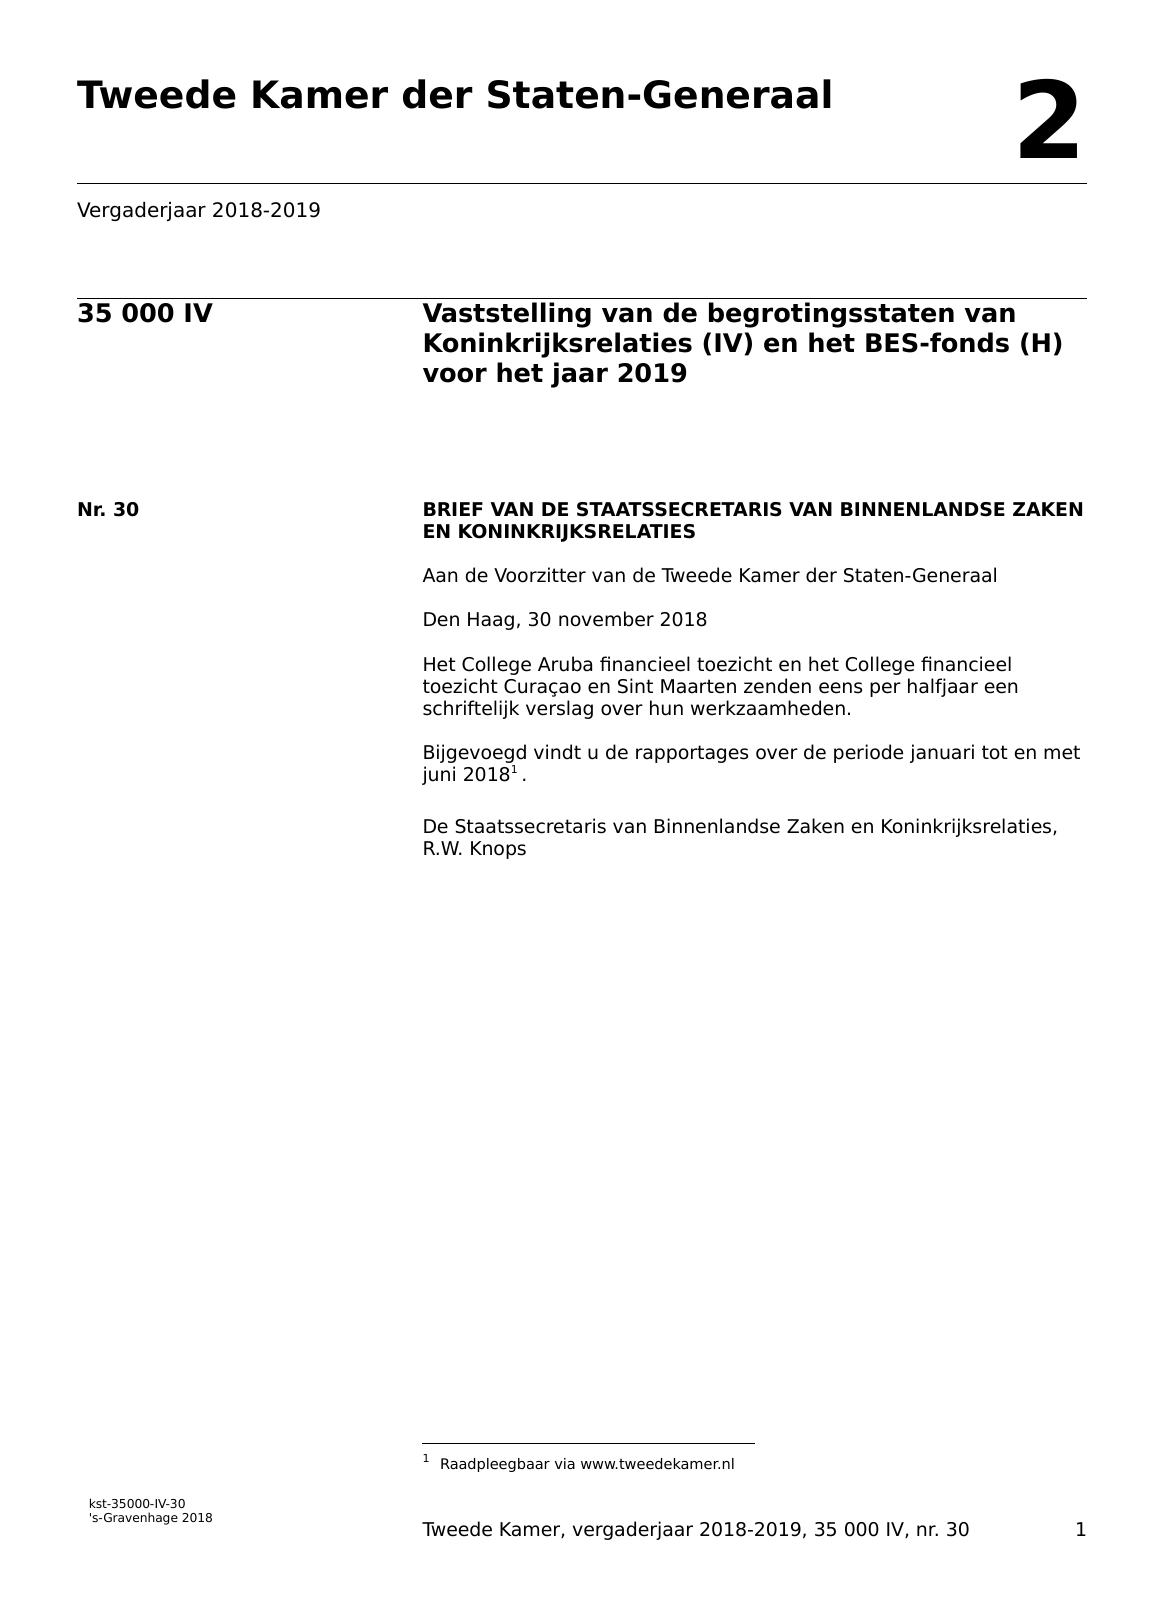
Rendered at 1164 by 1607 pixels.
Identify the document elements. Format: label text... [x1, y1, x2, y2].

subtitle Nr. 30 BRIEF VAN DE STAATSSECRETARIS VAN BINNENLANDSE ZAKEN EN KONINKRIJKSRELATIES [77, 499, 1087, 543]
text Den Haag, 30 november 2018 [422, 609, 1087, 631]
subtitle 35 000 IV Vaststelling van de begrotingsstaten van Koninkrijksrelaties (IV) en het BES-fonds (H) voor het jaar 2019 [77, 299, 1087, 388]
text Bijgevoegd vindt u de rapportages over de periode januari tot en met juni 2018. [422, 742, 1087, 786]
text Aan de Voorzitter van de Tweede Kamer der Staten-Generaal [422, 565, 1087, 587]
text kst-35000-IV-30 [88, 1497, 323, 1511]
table_header Tweede Kamer der Staten-Generaal [77, 59, 886, 183]
text De Staatssecretaris van Binnenlandse Zaken en Koninkrijksrelaties, R.W. Knops [422, 816, 1087, 859]
table_header 2 [886, 59, 1087, 183]
text 's-Gravenhage 2018 [88, 1511, 323, 1525]
text Raadpleegbaar via www.tweedekamer.nl [422, 1452, 1087, 1474]
table_cell Vergaderjaar 2018-2019 [77, 184, 1087, 298]
text Het College Aruba financieel toezicht en het College financieel toezicht Curaçao en Sint Maarten zenden eens per halfjaar een schriftelijk verslag over hun werkzaamheden. [422, 653, 1087, 719]
